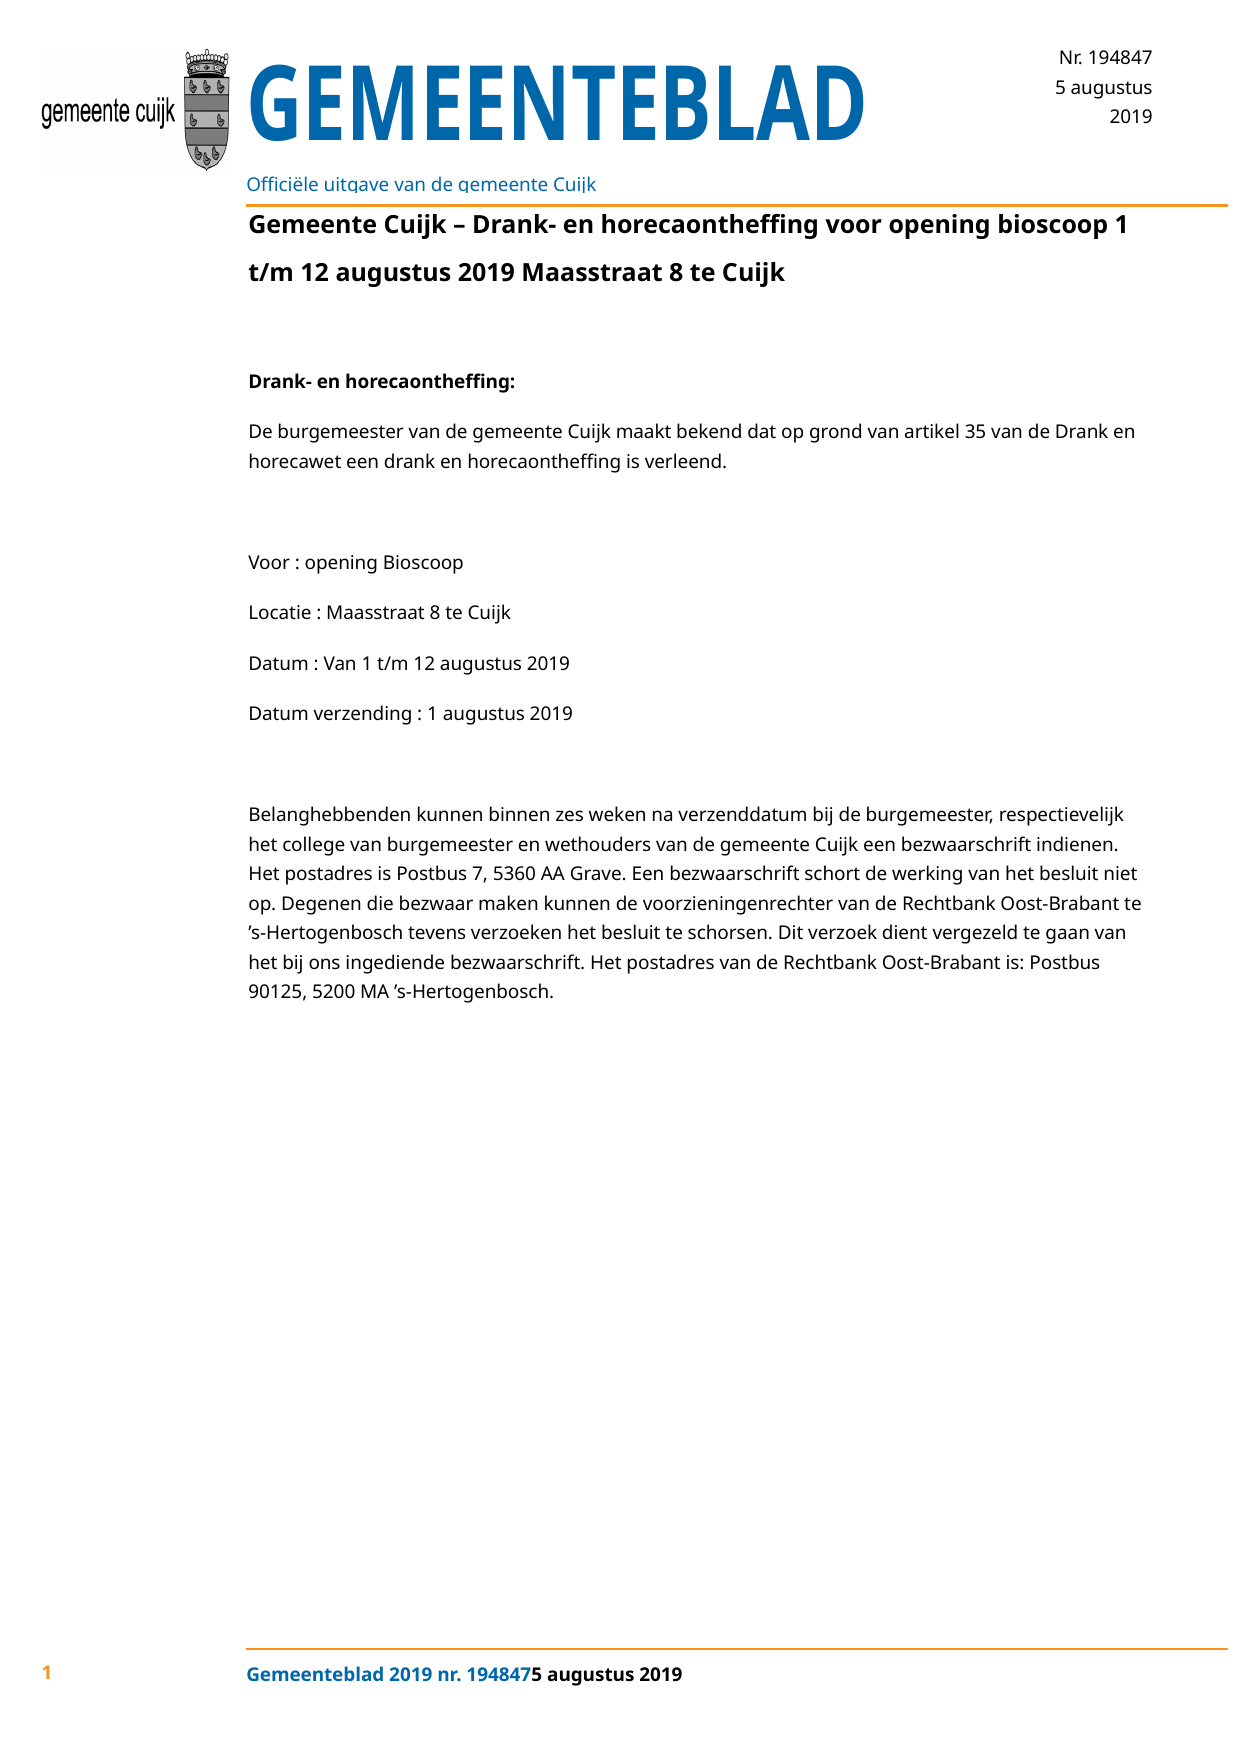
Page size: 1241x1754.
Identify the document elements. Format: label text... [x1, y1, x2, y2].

text Datum verzending : 1 augustus 2019 [248, 700, 1152, 726]
text Drank- en horecaontheffing: [248, 368, 1152, 394]
text Locatie : Maasstraat 8 te Cuijk [248, 599, 1152, 625]
text Datum : Van 1 t/m 12 augustus 2019 [248, 650, 1152, 676]
text Voor : opening Bioscoop [248, 549, 1152, 575]
text De burgemeester van de gemeente Cuijk maakt bekend dat op grond van artikel 35 van de Drank en horecawet een drank en horecaontheffing is verleend. [248, 419, 1152, 474]
text Belanghebbenden kunnen binnen zes weken na verzenddatum bij de burgemeester, respectievelijk het college van burgemeester en wethouders van de gemeente Cuijk een bezwaarschrift indienen. Het postadres is Postbus 7, 5360 AA Grave. Een bezwaarschrift schort de werking van het besluit niet op. Degenen die bezwaar maken kunnen de voorzieningenrechter van de Rechtbank Oost-Brabant te ’s-Hertogenbosch tevens verzoeken het besluit te schorsen. Dit verzoek dient vergezeld te gaan van het bij ons ingediende bezwaarschrift. Het postadres van de Rechtbank Oost-Brabant is: Postbus 90125, 5200 MA ’s-Hertogenbosch. [248, 801, 1152, 1004]
text Gemeente Cuijk – Drank- en horecaontheffing voor opening bioscoop 1 t/m 12 augustus 2019 Maasstraat 8 te Cuijk [248, 207, 1152, 288]
picture [41, 47, 231, 172]
